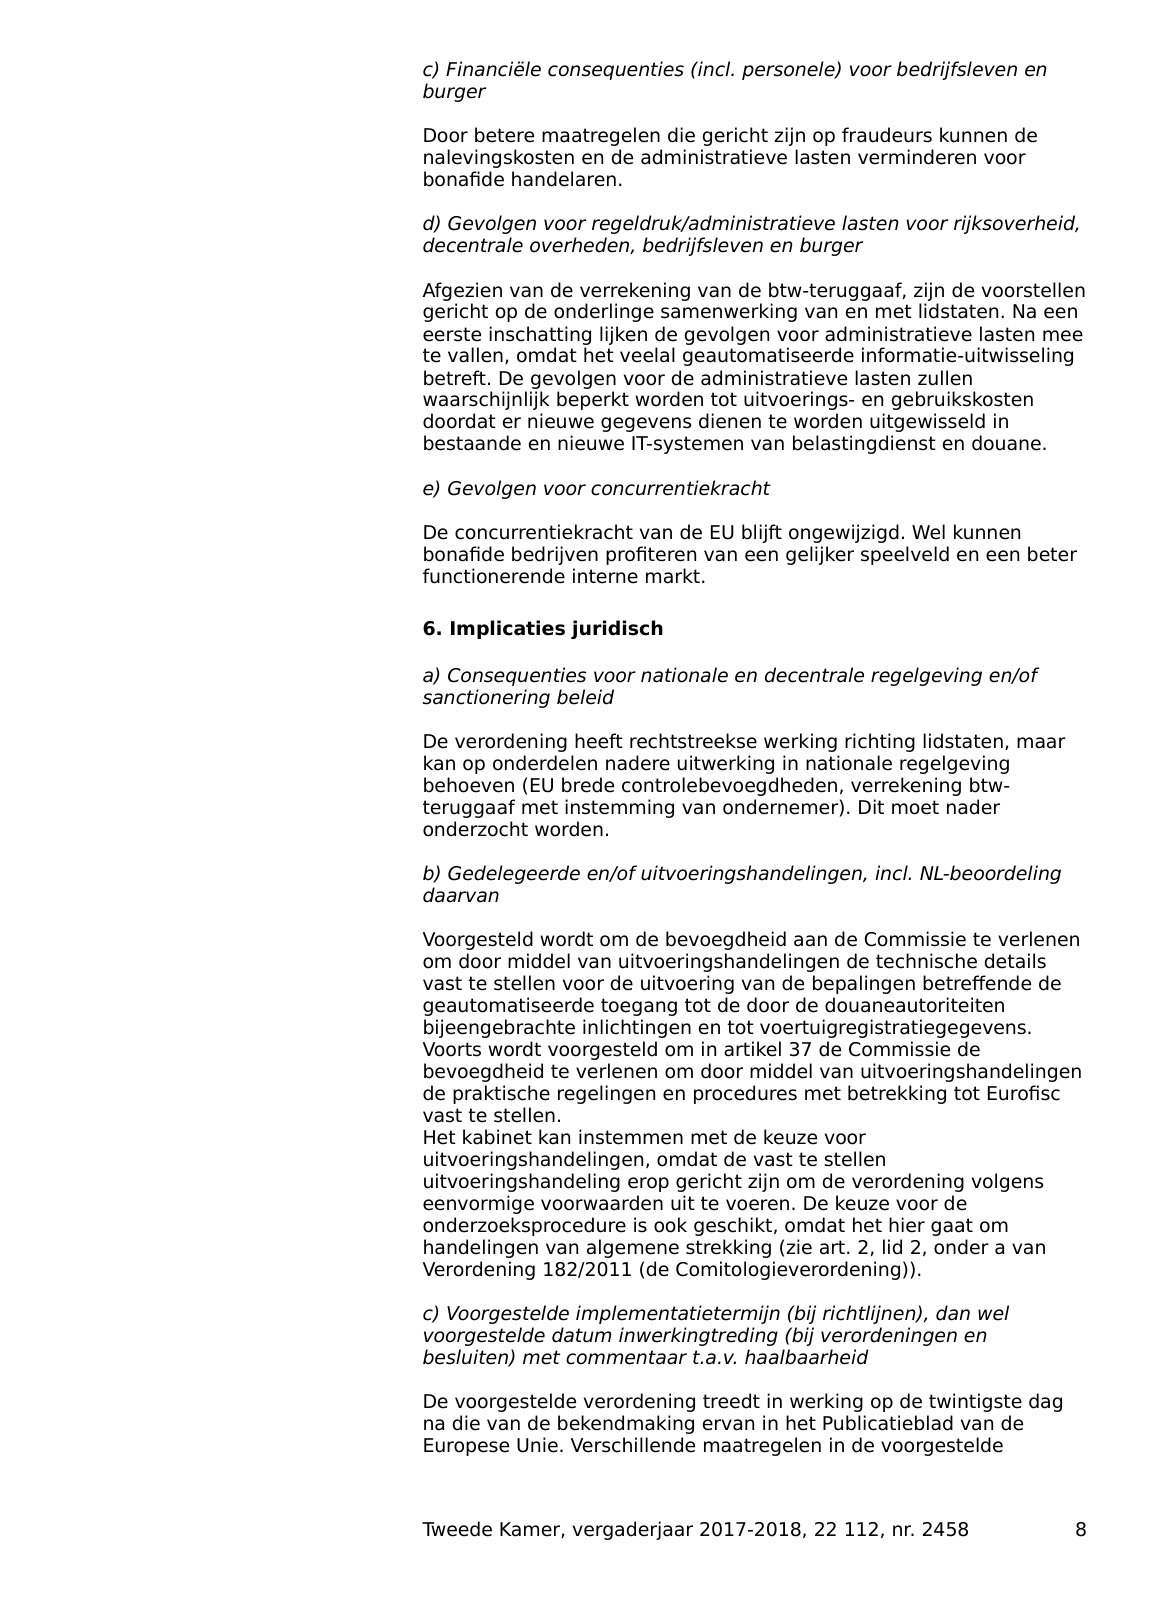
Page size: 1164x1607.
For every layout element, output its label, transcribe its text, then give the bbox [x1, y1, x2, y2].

subtitle 6. Implicaties juridisch [422, 618, 1087, 639]
text De voorgestelde verordening treedt in werking op de twintigste dag na die van de bekendmaking ervan in het Publicatieblad van de Europese Unie. Verschillende maatregelen in de voorgestelde [422, 1391, 1087, 1457]
text Door betere maatregelen die gericht zijn op fraudeurs kunnen de nalevingskosten en de administratieve lasten verminderen voor bonafide handelaren. [422, 125, 1087, 191]
text De verordening heeft rechtstreekse werking richting lidstaten, maar kan op onderdelen nadere uitwerking in nationale regelgeving behoeven (EU brede controlebevoegdheden, verrekening btw-teruggaaf met instemming van ondernemer). Dit moet nader onderzocht worden. [422, 731, 1087, 841]
text Het kabinet kan instemmen met de keuze voor uitvoeringshandelingen, omdat de vast te stellen uitvoeringshandeling erop gericht zijn om de verordening volgens eenvormige voorwaarden uit te voeren. De keuze voor de onderzoeksprocedure is ook geschikt, omdat het hier gaat om handelingen van algemene strekking (zie art. 2, lid 2, onder a van Verordening 182/2011 (de Comitologieverordening)). [422, 1127, 1087, 1281]
text De concurrentiekracht van de EU blijft ongewijzigd. Wel kunnen bonafide bedrijven profiteren van een gelijker speelveld en een beter functionerende interne markt. [422, 522, 1087, 588]
subtitle c) Voorgestelde implementatietermijn (bij richtlijnen), dan wel voorgestelde datum inwerkingtreding (bij verordeningen en besluiten) met commentaar t.a.v. haalbaarheid [422, 1303, 1087, 1369]
subtitle c) Financiële consequenties (incl. personele) voor bedrijfsleven en burger [422, 59, 1087, 103]
subtitle a) Consequenties voor nationale en decentrale regelgeving en/of sanctionering beleid [422, 664, 1087, 708]
subtitle d) Gevolgen voor regeldruk/administratieve lasten voor rijksoverheid, decentrale overheden, bedrijfsleven en burger [422, 213, 1087, 257]
subtitle e) Gevolgen voor concurrentiekracht [422, 477, 1087, 499]
text Afgezien van de verrekening van de btw-teruggaaf, zijn de voorstellen gericht op de onderlinge samenwerking van en met lidstaten. Na een eerste inschatting lijken de gevolgen voor administratieve lasten mee te vallen, omdat het veelal geautomatiseerde informatie-uitwisseling betreft. De gevolgen voor de administratieve lasten zullen waarschijnlijk beperkt worden tot uitvoerings- en gebruikskosten doordat er nieuwe gegevens dienen te worden uitgewisseld in bestaande en nieuwe IT-systemen van belastingdienst en douane. [422, 279, 1087, 455]
text Voorgesteld wordt om de bevoegdheid aan de Commissie te verlenen om door middel van uitvoeringshandelingen de technische details vast te stellen voor de uitvoering van de bepalingen betreffende de geautomatiseerde toegang tot de door de douaneautoriteiten bijeengebrachte inlichtingen en tot voertuigregistratiegegevens. [422, 929, 1087, 1039]
text Voorts wordt voorgesteld om in artikel 37 de Commissie de bevoegdheid te verlenen om door middel van uitvoeringshandelingen de praktische regelingen en procedures met betrekking tot Eurofisc vast te stellen. [422, 1039, 1087, 1127]
subtitle b) Gedelegeerde en/of uitvoeringshandelingen, incl. NL-beoordeling daarvan [422, 863, 1087, 907]
